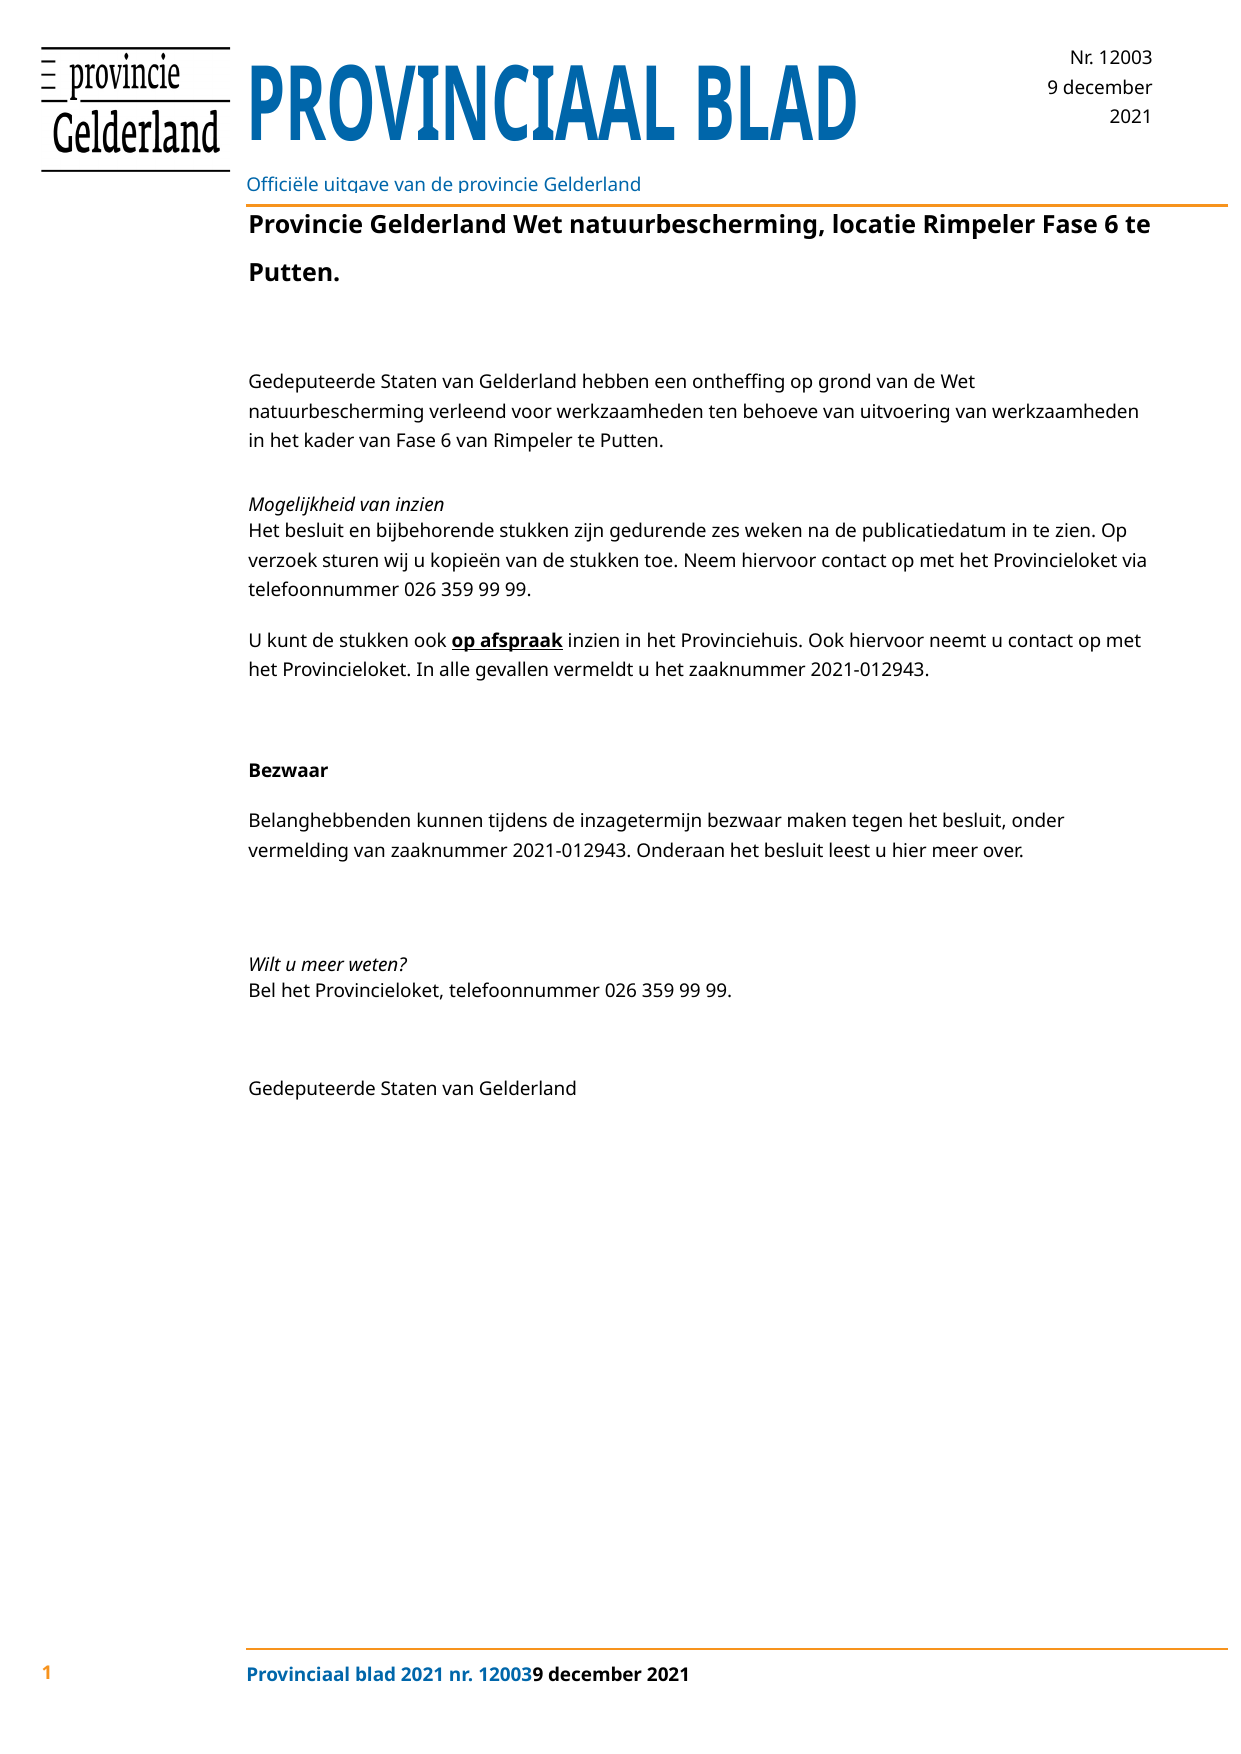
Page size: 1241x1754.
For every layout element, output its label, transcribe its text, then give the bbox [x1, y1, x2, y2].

text Gedeputeerde Staten van Gelderland hebben een ontheffing op grond van de Wet natuurbescherming verleend voor werkzaamheden ten behoeve van uitvoering van werkzaamheden in het kader van Fase 6 van Rimpeler te Putten. [248, 368, 1152, 453]
text Bel het Provincieloket, telefoonnummer 026 359 99 99. [248, 977, 1152, 1003]
text Provincie Gelderland Wet natuurbescherming, locatie Rimpeler Fase 6 te Putten. [248, 207, 1152, 288]
picture [41, 47, 231, 172]
text Wilt u meer weten? [248, 952, 1152, 977]
text Belanghebbenden kunnen tijdens de inzagetermijn bezwaar maken tegen het besluit, onder vermelding van zaaknummer 2021-012943. Onderaan het besluit leest u hier meer over. [248, 808, 1152, 863]
text Mogelijkheid van inzien [248, 491, 1152, 517]
text Gedeputeerde Staten van Gelderland [248, 1076, 1152, 1101]
text U kunt de stukken ook op afspraak inzien in het Provinciehuis. Ook hiervoor neemt u contact op met het Provincieloket. In alle gevallen vermeldt u het zaaknummer 2021-012943. [248, 627, 1152, 682]
text Bezwaar [248, 757, 1152, 783]
text Het besluit en bijbehorende stukken zijn gedurende zes weken na de publicatiedatum in te zien. Op verzoek sturen wij u kopieën van de stukken toe. Neem hiervoor contact op met het Provincieloket via telefoonnummer 026 359 99 99. [248, 517, 1152, 602]
